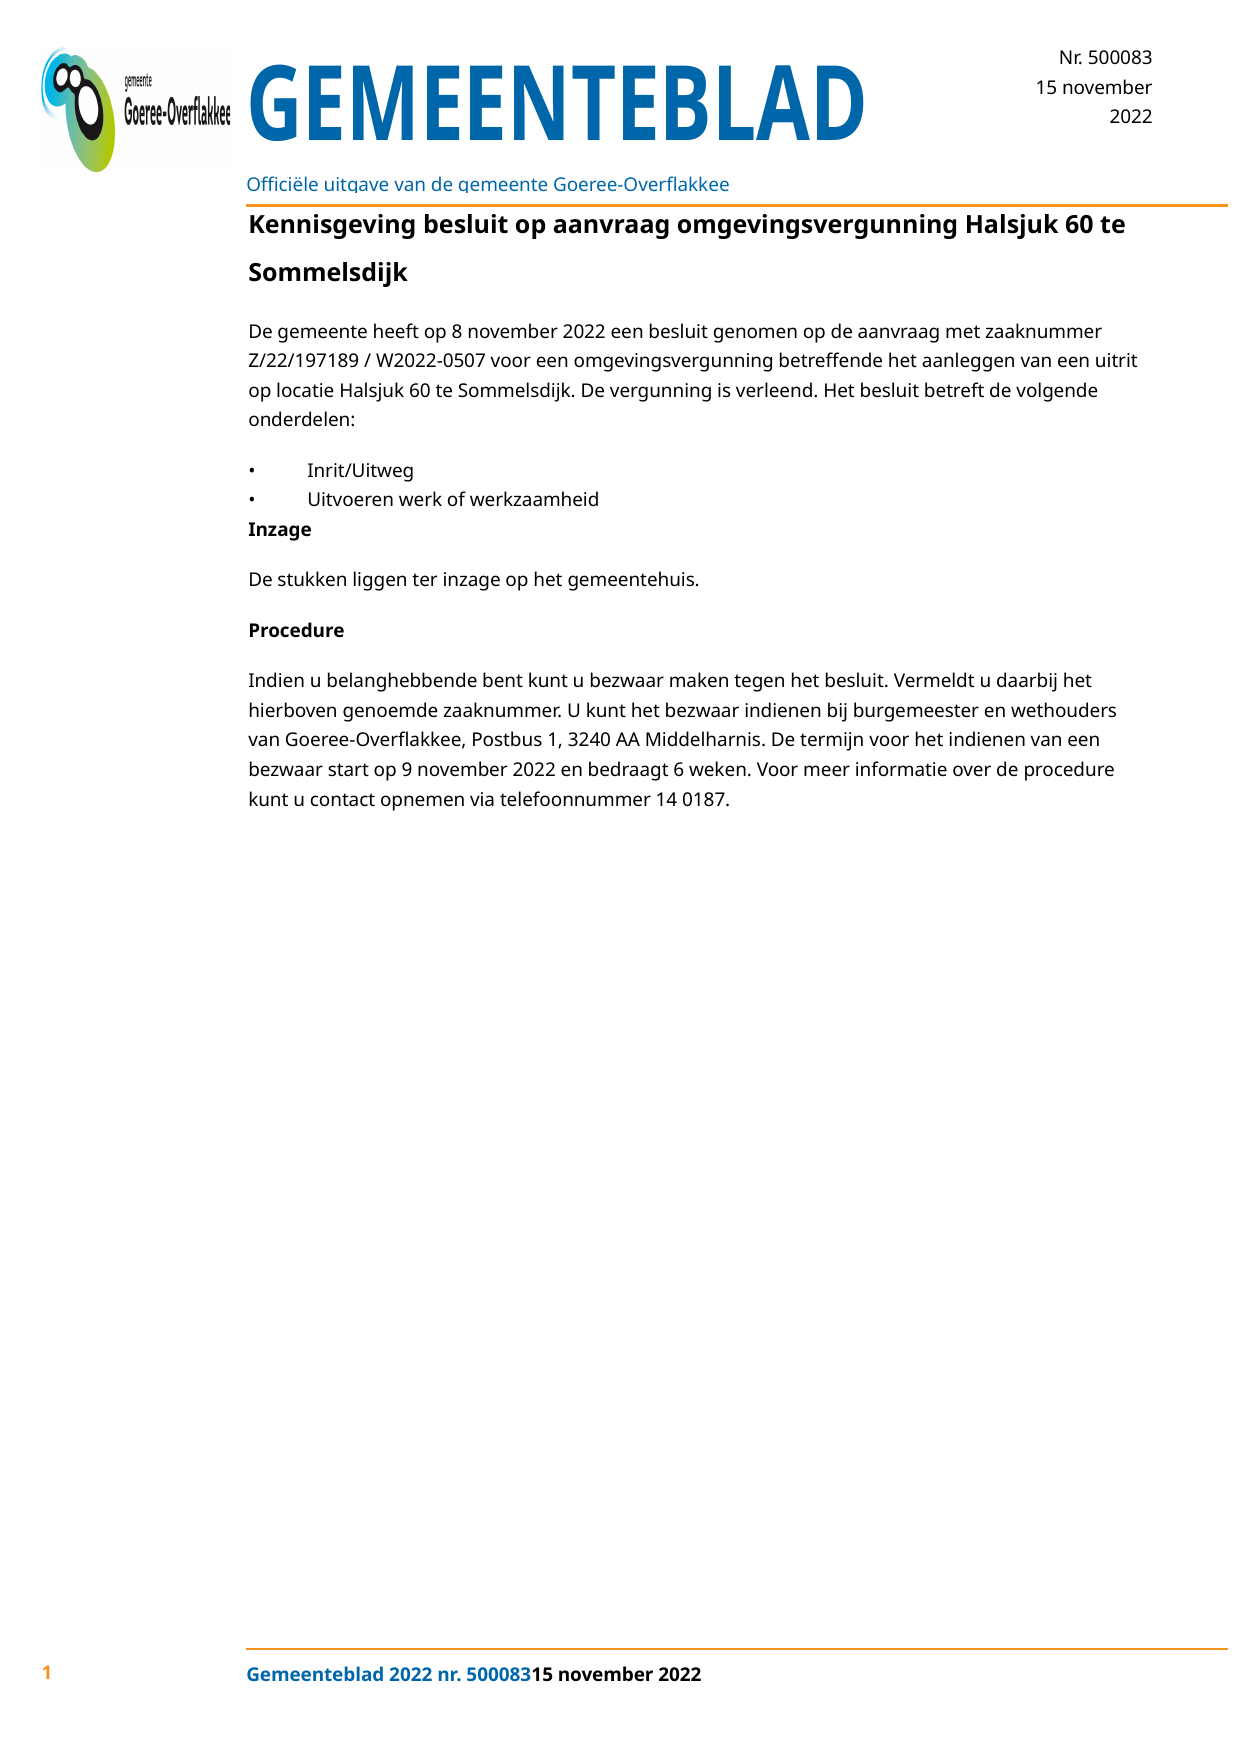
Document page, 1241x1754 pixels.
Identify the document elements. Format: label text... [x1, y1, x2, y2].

text Inzage [248, 516, 1152, 542]
text Kennisgeving besluit op aanvraag omgevingsvergunning Halsjuk 60 te Sommelsdijk [248, 207, 1152, 288]
text De stukken liggen ter inzage op het gemeentehuis. [248, 567, 1152, 592]
list Inrit/Uitweg [248, 457, 1152, 483]
picture [41, 47, 231, 172]
text Procedure [248, 617, 1152, 643]
text De gemeente heeft op 8 november 2022 een besluit genomen op de aanvraag met zaaknummer Z/22/197189 / W2022-0507 voor een omgevingsvergunning betreffende het aanleggen van een uitrit op locatie Halsjuk 60 te Sommelsdijk. De vergunning is verleend. Het besluit betreft de volgende onderdelen: [248, 318, 1152, 432]
text Indien u belanghebbende bent kunt u bezwaar maken tegen het besluit. Vermeldt u daarbij het hierboven genoemde zaaknummer. U kunt het bezwaar indienen bij burgemeester en wethouders van Goeree-Overflakkee, Postbus 1, 3240 AA Middelharnis. De termijn voor het indienen van een bezwaar start op 9 november 2022 en bedraagt 6 weken. Voor meer informatie over de procedure kunt u contact opnemen via telefoonnummer 14 0187. [248, 667, 1152, 812]
list Uitvoeren werk of werkzaamheid [248, 487, 1152, 512]
